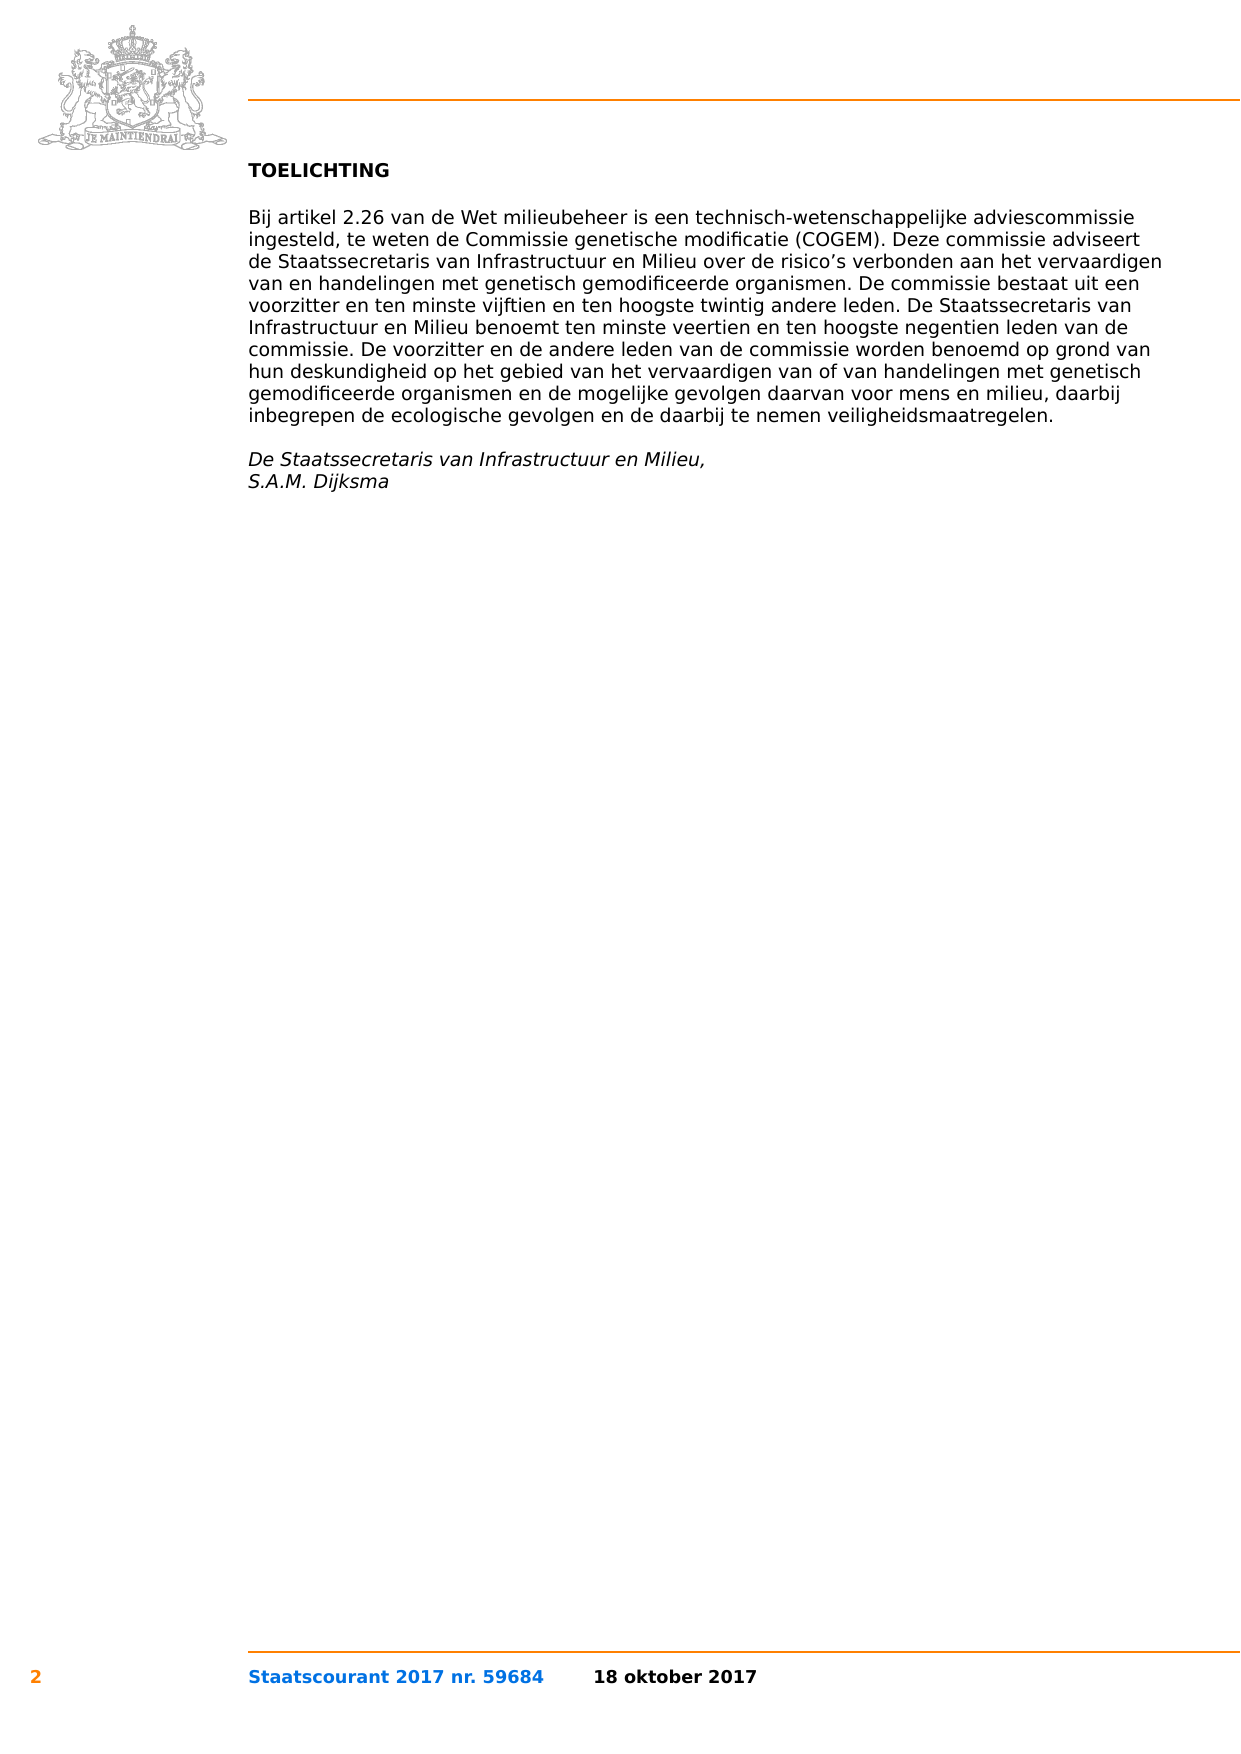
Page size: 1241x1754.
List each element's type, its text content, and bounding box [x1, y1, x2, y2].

subtitle TOELICHTING [248, 160, 1163, 182]
text De Staatssecretaris van Infrastructuur en Milieu, S.A.M. Dijksma [248, 448, 1163, 492]
text Bij artikel 2.26 van de Wet milieubeheer is een technisch-wetenschappelijke adviescommissie ingesteld, te weten de Commissie genetische modificatie (COGEM). Deze commissie adviseert de Staatssecretaris van Infrastructuur en Milieu over de risico’s verbonden aan het vervaardigen van en handelingen met genetisch gemodificeerde organismen. De commissie bestaat uit een voorzitter en ten minste vijftien en ten hoogste twintig andere leden. De Staatssecretaris van Infrastructuur en Milieu benoemt ten minste veertien en ten hoogste negentien leden van de commissie. De voorzitter en de andere leden van de commissie worden benoemd op grond van hun deskundigheid op het gebied van het vervaardigen van of van handelingen met genetisch gemodificeerde organismen en de mogelijke gevolgen daarvan voor mens en milieu, daarbij inbegrepen de ecologische gevolgen en de daarbij te nemen veiligheidsmaatregelen. [248, 207, 1163, 427]
picture [38, 25, 227, 150]
